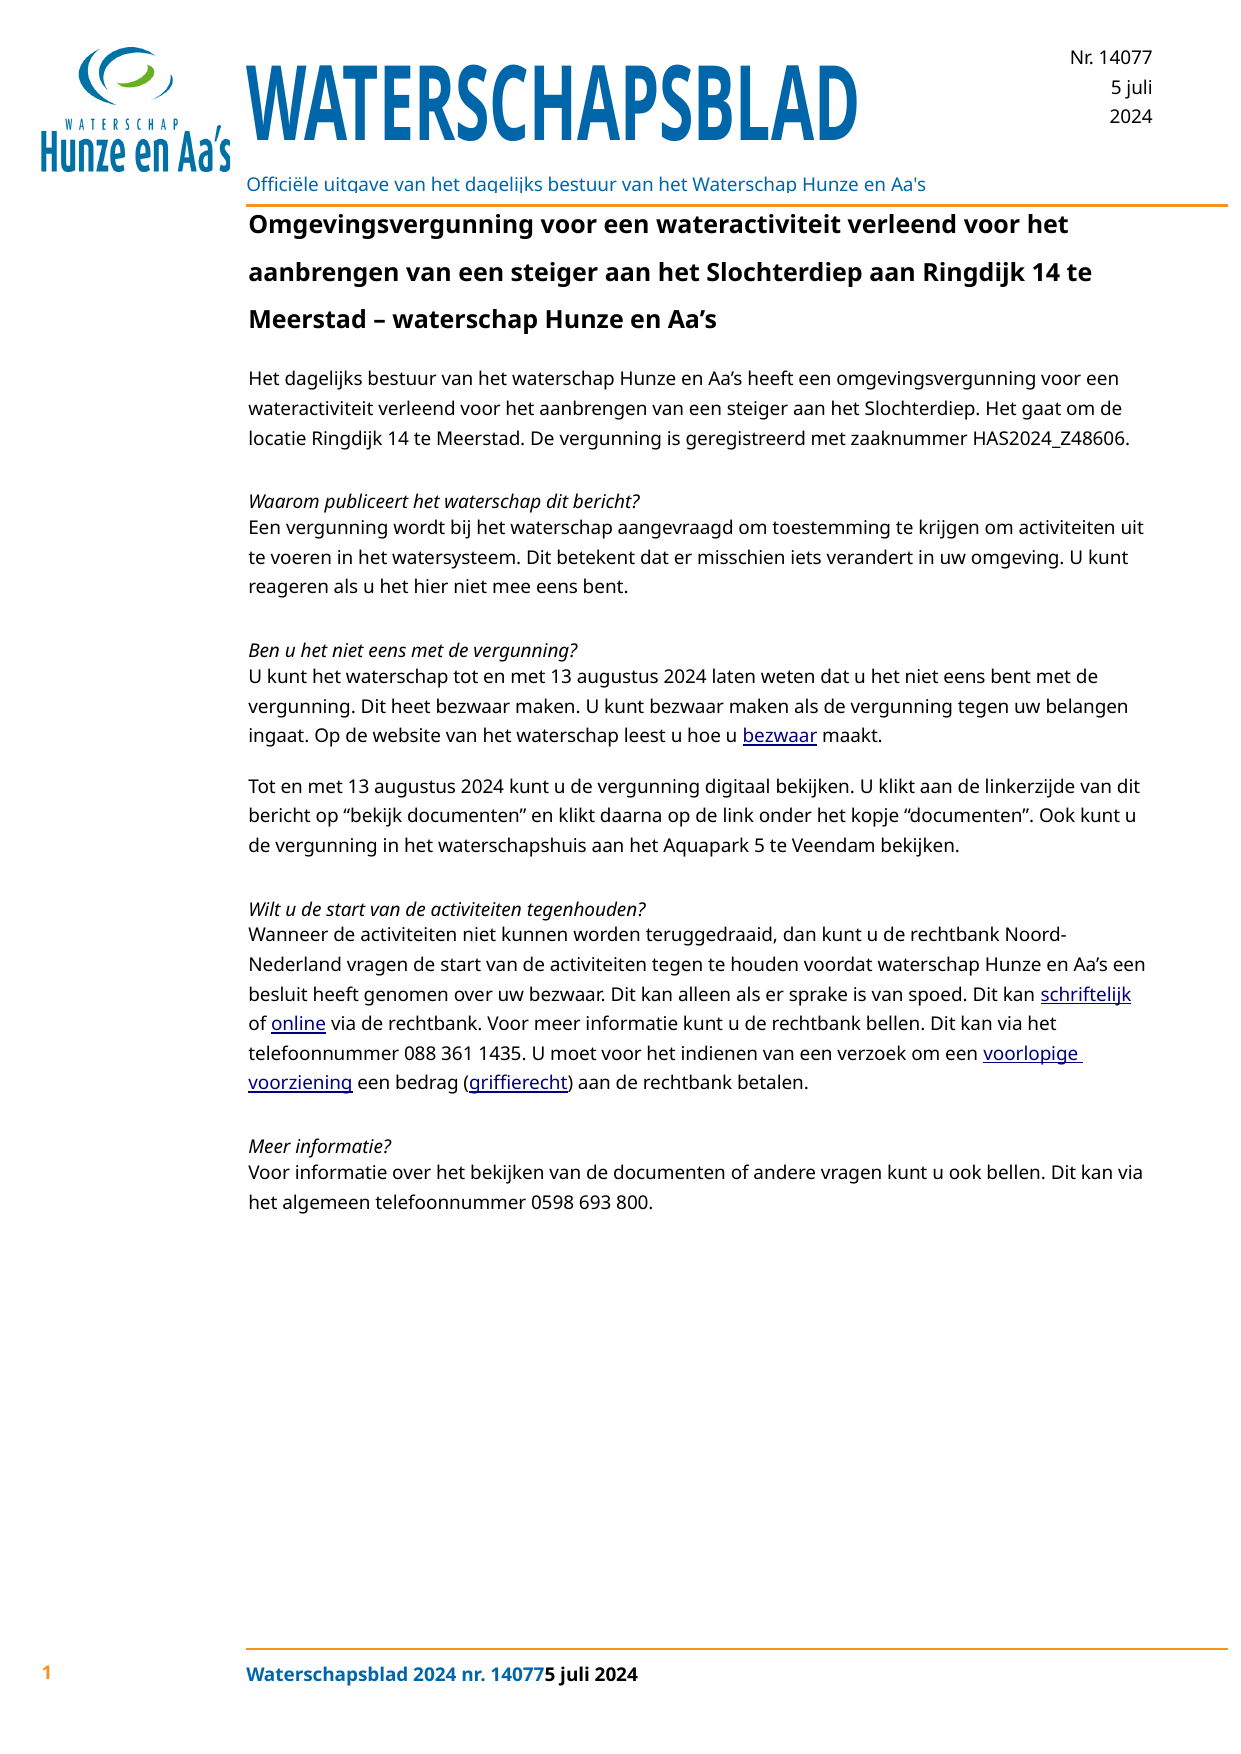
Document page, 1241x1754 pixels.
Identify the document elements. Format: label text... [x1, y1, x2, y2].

text Tot en met 13 augustus 2024 kunt u de vergunning digitaal bekijken. U klikt aan de linkerzijde van dit bericht op “bekijk documenten” en klikt daarna op de link onder het kopje “documenten”. Ook kunt u de vergunning in het waterschapshuis aan het Aquapark 5 te Veendam bekijken. [248, 773, 1152, 858]
text Waarom publiceert het waterschap dit bericht? [248, 489, 1152, 514]
picture [183, 163, 191, 172]
picture [41, 47, 231, 172]
text Omgevingsvergunning voor een wateractiviteit verleend voor het aanbrengen van een steiger aan het Slochterdiep aan Ringdijk 14 te Meerstad – waterschap Hunze en Aa’s [248, 207, 1152, 336]
text U kunt het waterschap tot en met 13 augustus 2024 laten weten dat u het niet eens bent met de vergunning. Dit heet bezwaar maken. U kunt bezwaar maken als de vergunning tegen uw belangen ingaat. Op de website van het waterschap leest u hoe u bezwaar maakt. [248, 663, 1152, 748]
text Wilt u de start van de activiteiten tegenhouden? [248, 896, 1152, 922]
text Meer informatie? [248, 1133, 1152, 1159]
text Ben u het niet eens met de vergunning? [248, 637, 1152, 663]
text Voor informatie over het bekijken van de documenten of andere vragen kunt u ook bellen. Dit kan via het algemeen telefoonnummer 0598 693 800. [248, 1159, 1152, 1214]
text Een vergunning wordt bij het waterschap aangevraagd om toestemming te krijgen om activiteiten uit te voeren in het watersysteem. Dit betekent dat er misschien iets verandert in uw omgeving. U kunt reageren als u het hier niet mee eens bent. [248, 514, 1152, 599]
text Het dagelijks bestuur van het waterschap Hunze en Aa’s heeft een omgevingsvergunning voor een wateractiviteit verleend voor het aanbrengen van een steiger aan het Slochterdiep. Het gaat om de locatie Ringdijk 14 te Meerstad. De vergunning is geregistreerd met zaaknummer HAS2024_Z48606. [248, 366, 1152, 450]
picture [226, 145, 231, 156]
picture [47, 154, 51, 172]
text Wanneer de activiteiten niet kunnen worden teruggedraaid, dan kunt u de rechtbank Noord-Nederland vragen de start van de activiteiten tegen te houden voordat waterschap Hunze en Aa’s een besluit heeft genomen over uw bezwaar. Dit kan alleen als er sprake is van spoed. Dit kan schriftelijk of online via de rechtbank. Voor meer informatie kunt u de rechtbank bellen. Dit kan via het telefoonnummer 088 361 1435. U moet voor het indienen van een verzoek om een voorlopige voorziening een bedrag (griffierecht) aan de rechtbank betalen. [248, 922, 1152, 1095]
